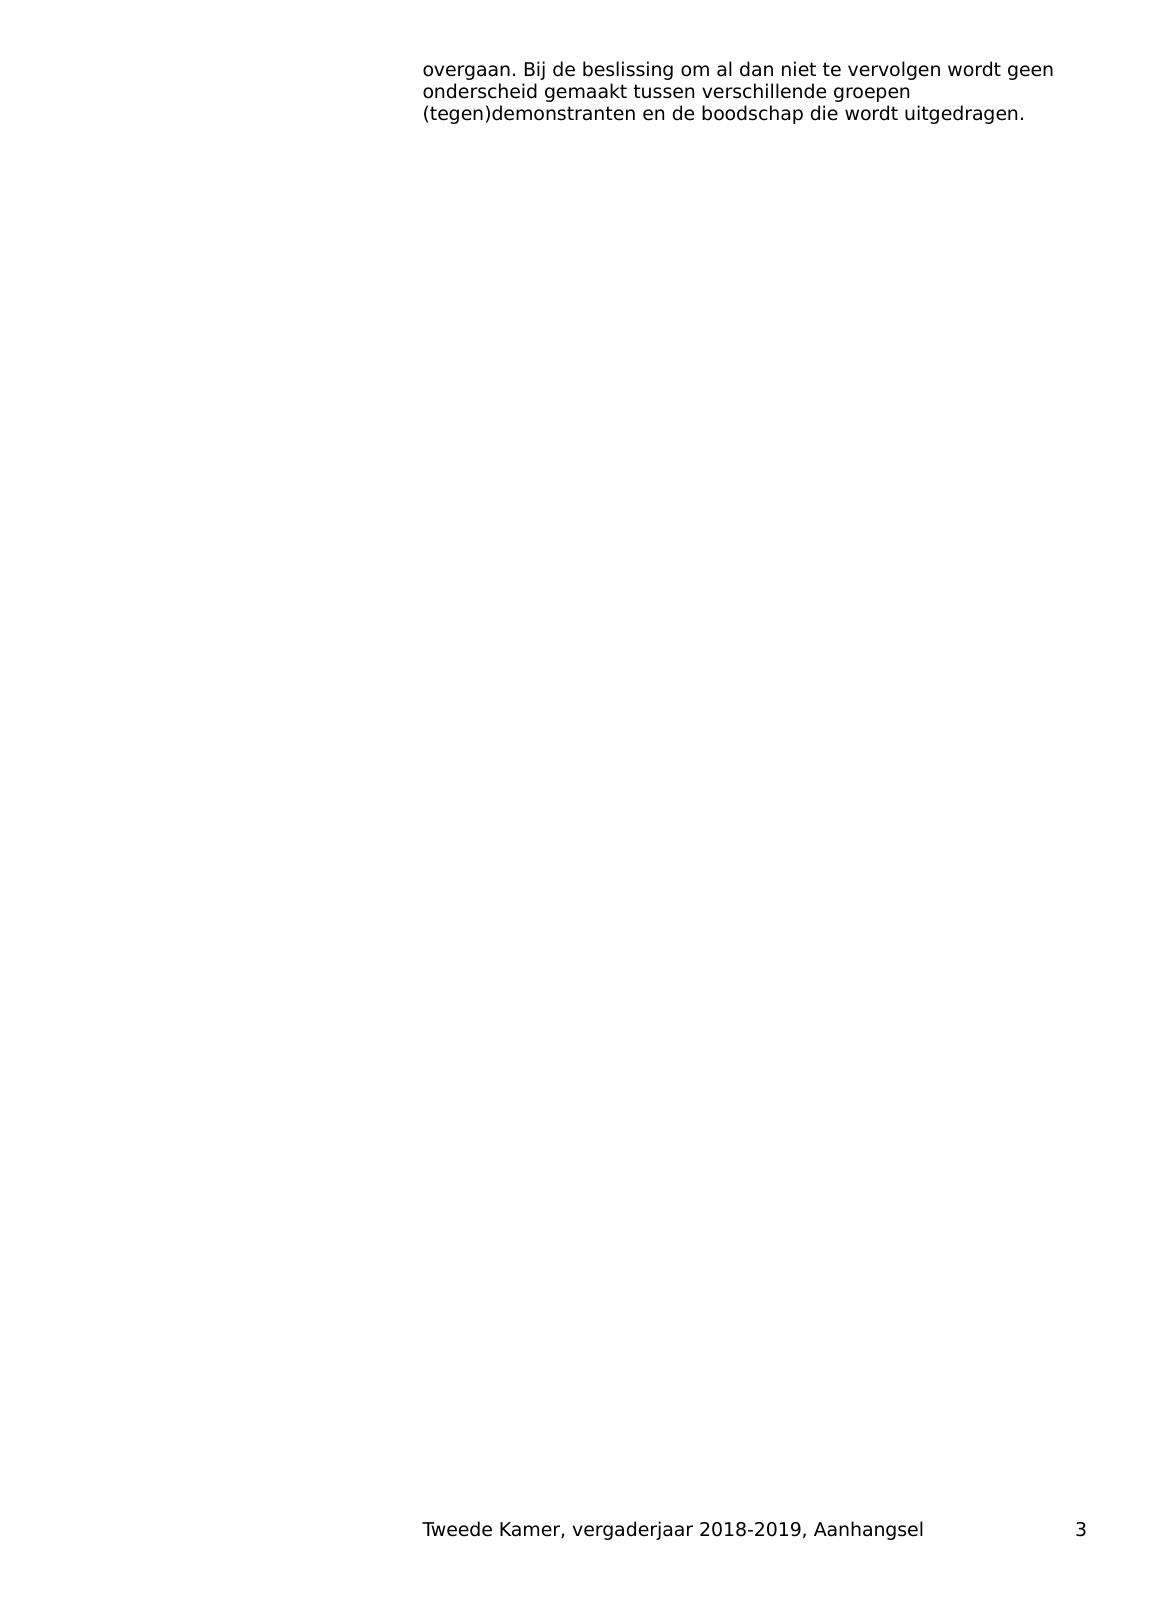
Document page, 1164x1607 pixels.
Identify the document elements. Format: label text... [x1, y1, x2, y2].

text overgaan. Bij de beslissing om al dan niet te vervolgen wordt geen onderscheid gemaakt tussen verschillende groepen (tegen)demonstranten en de boodschap die wordt uitgedragen. [422, 59, 1087, 125]
